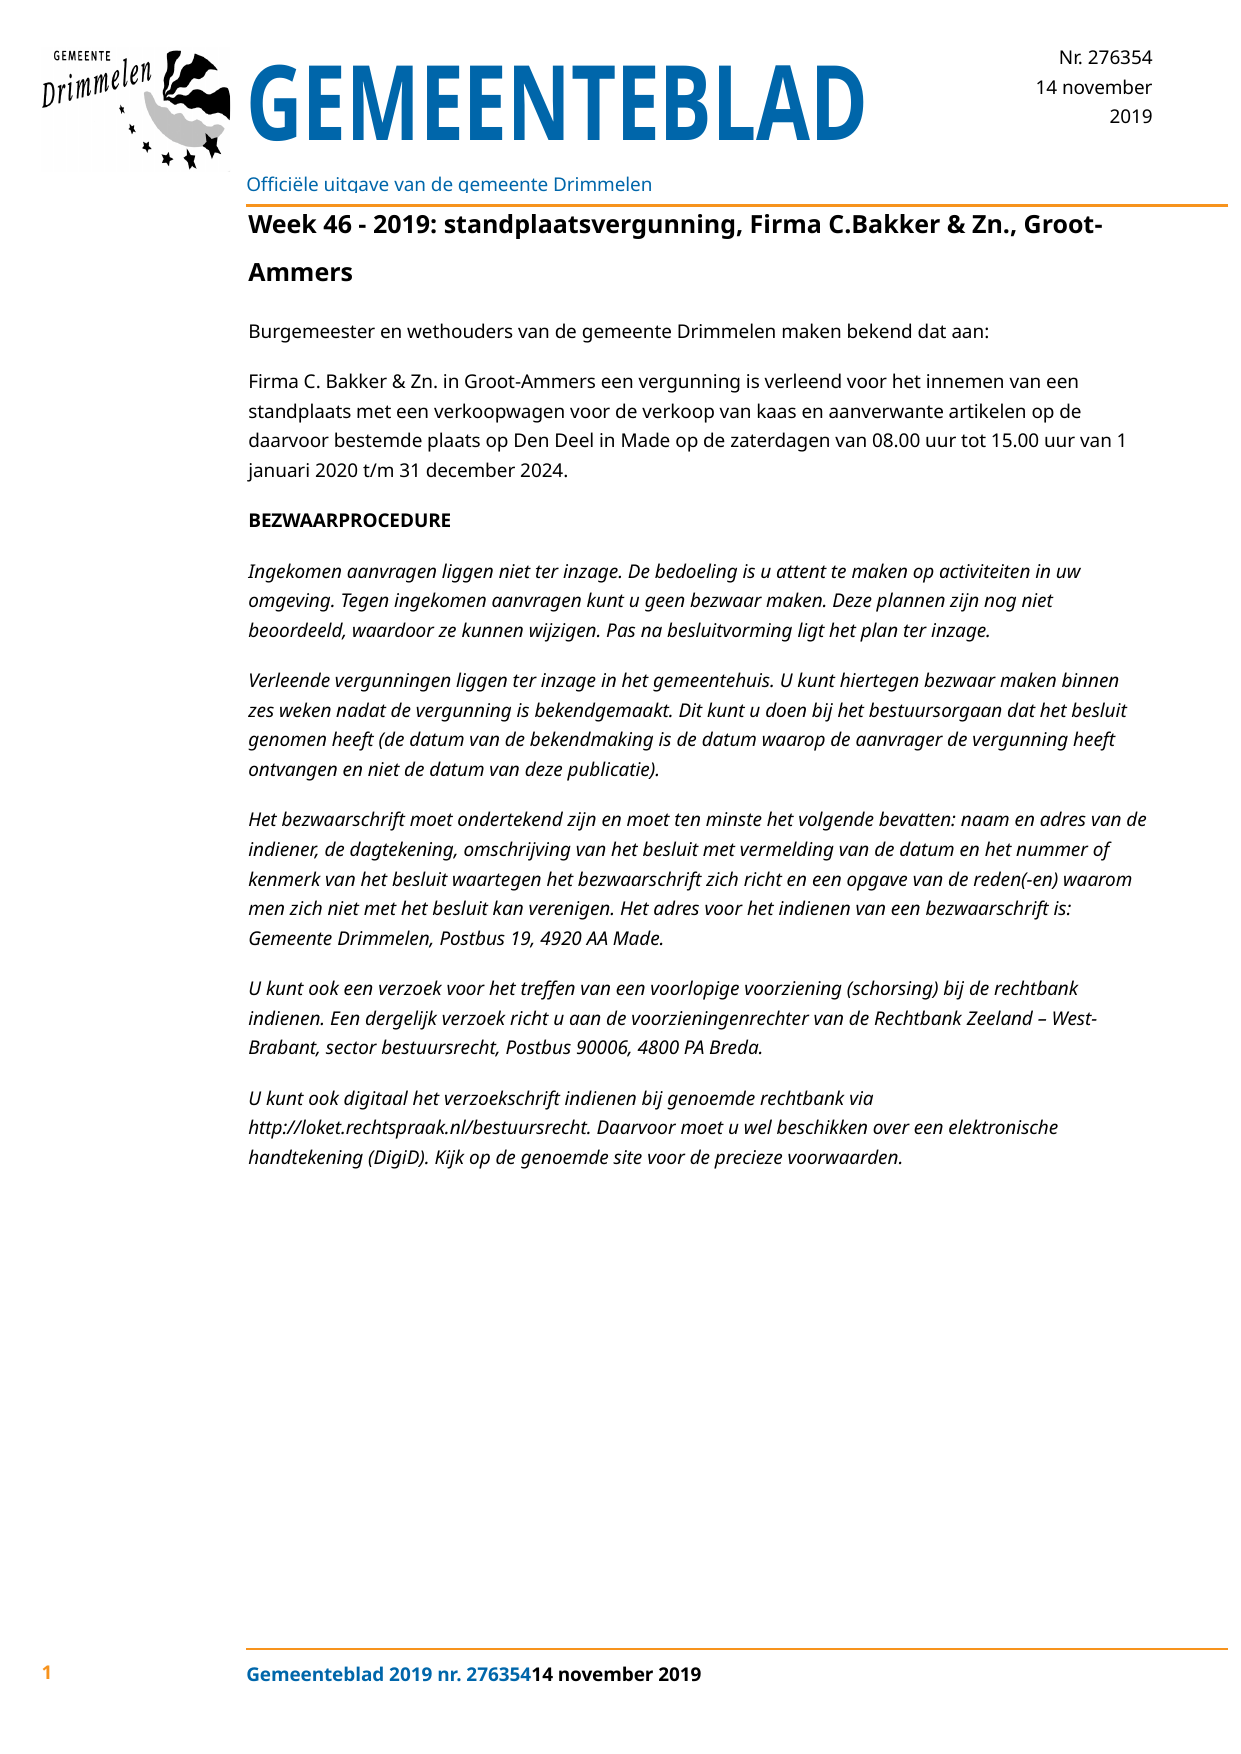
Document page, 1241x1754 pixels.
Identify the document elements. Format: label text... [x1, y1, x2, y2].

text Het bezwaarschrift moet ondertekend zijn en moet ten minste het volgende bevatten: naam en adres van de indiener, de dagtekening, omschrijving van het besluit met vermelding van de datum en het nummer of kenmerk van het besluit waartegen het bezwaarschrift zich richt en een opgave van de reden(-en) waarom men zich niet met het besluit kan verenigen. Het adres voor het indienen van een bezwaarschrift is: Gemeente Drimmelen, Postbus 19, 4920 AA Made. [248, 807, 1152, 951]
text Firma C. Bakker & Zn. in Groot-Ammers een vergunning is verleend voor het innemen van een standplaats met een verkoopwagen voor de verkoop van kaas en aanverwante artikelen op de daarvoor bestemde plaats op Den Deel in Made op de zaterdagen van 08.00 uur tot 15.00 uur van 1 januari 2020 t/m 31 december 2024. [248, 368, 1152, 483]
text BEZWAARPROCEDURE [248, 507, 1152, 533]
text U kunt ook digitaal het verzoekschrift indienen bij genoemde rechtbank via http://loket.rechtspraak.nl/bestuursrecht. Daarvoor moet u wel beschikken over een elektronische handtekening (DigiD). Kijk op de genoemde site voor de precieze voorwaarden. [248, 1085, 1152, 1170]
text Week 46 - 2019: standplaatsvergunning, Firma C.Bakker & Zn., Groot-Ammers [248, 207, 1152, 288]
text Verleende vergunningen liggen ter inzage in het gemeentehuis. U kunt hiertegen bezwaar maken binnen zes weken nadat de vergunning is bekendgemaakt. Dit kunt u doen bij het bestuursorgaan dat het besluit genomen heeft (de datum van de bekendmaking is de datum waarop de aanvrager de vergunning heeft ontvangen en niet de datum van deze publicatie). [248, 667, 1152, 782]
text U kunt ook een verzoek voor het treffen van een voorlopige voorziening (schorsing) bij de rechtbank indienen. Een dergelijk verzoek richt u aan de voorzieningenrechter van de Rechtbank Zeeland – West-Brabant, sector bestuursrecht, Postbus 90006, 4800 PA Breda. [248, 975, 1152, 1060]
text Ingekomen aanvragen liggen niet ter inzage. De bedoeling is u attent te maken op activiteiten in uw omgeving. Tegen ingekomen aanvragen kunt u geen bezwaar maken. Deze plannen zijn nog niet beoordeeld, waardoor ze kunnen wijzigen. Pas na besluitvorming ligt het plan ter inzage. [248, 558, 1152, 643]
picture [41, 47, 231, 172]
text Burgemeester en wethouders van de gemeente Drimmelen maken bekend dat aan: [248, 318, 1152, 344]
